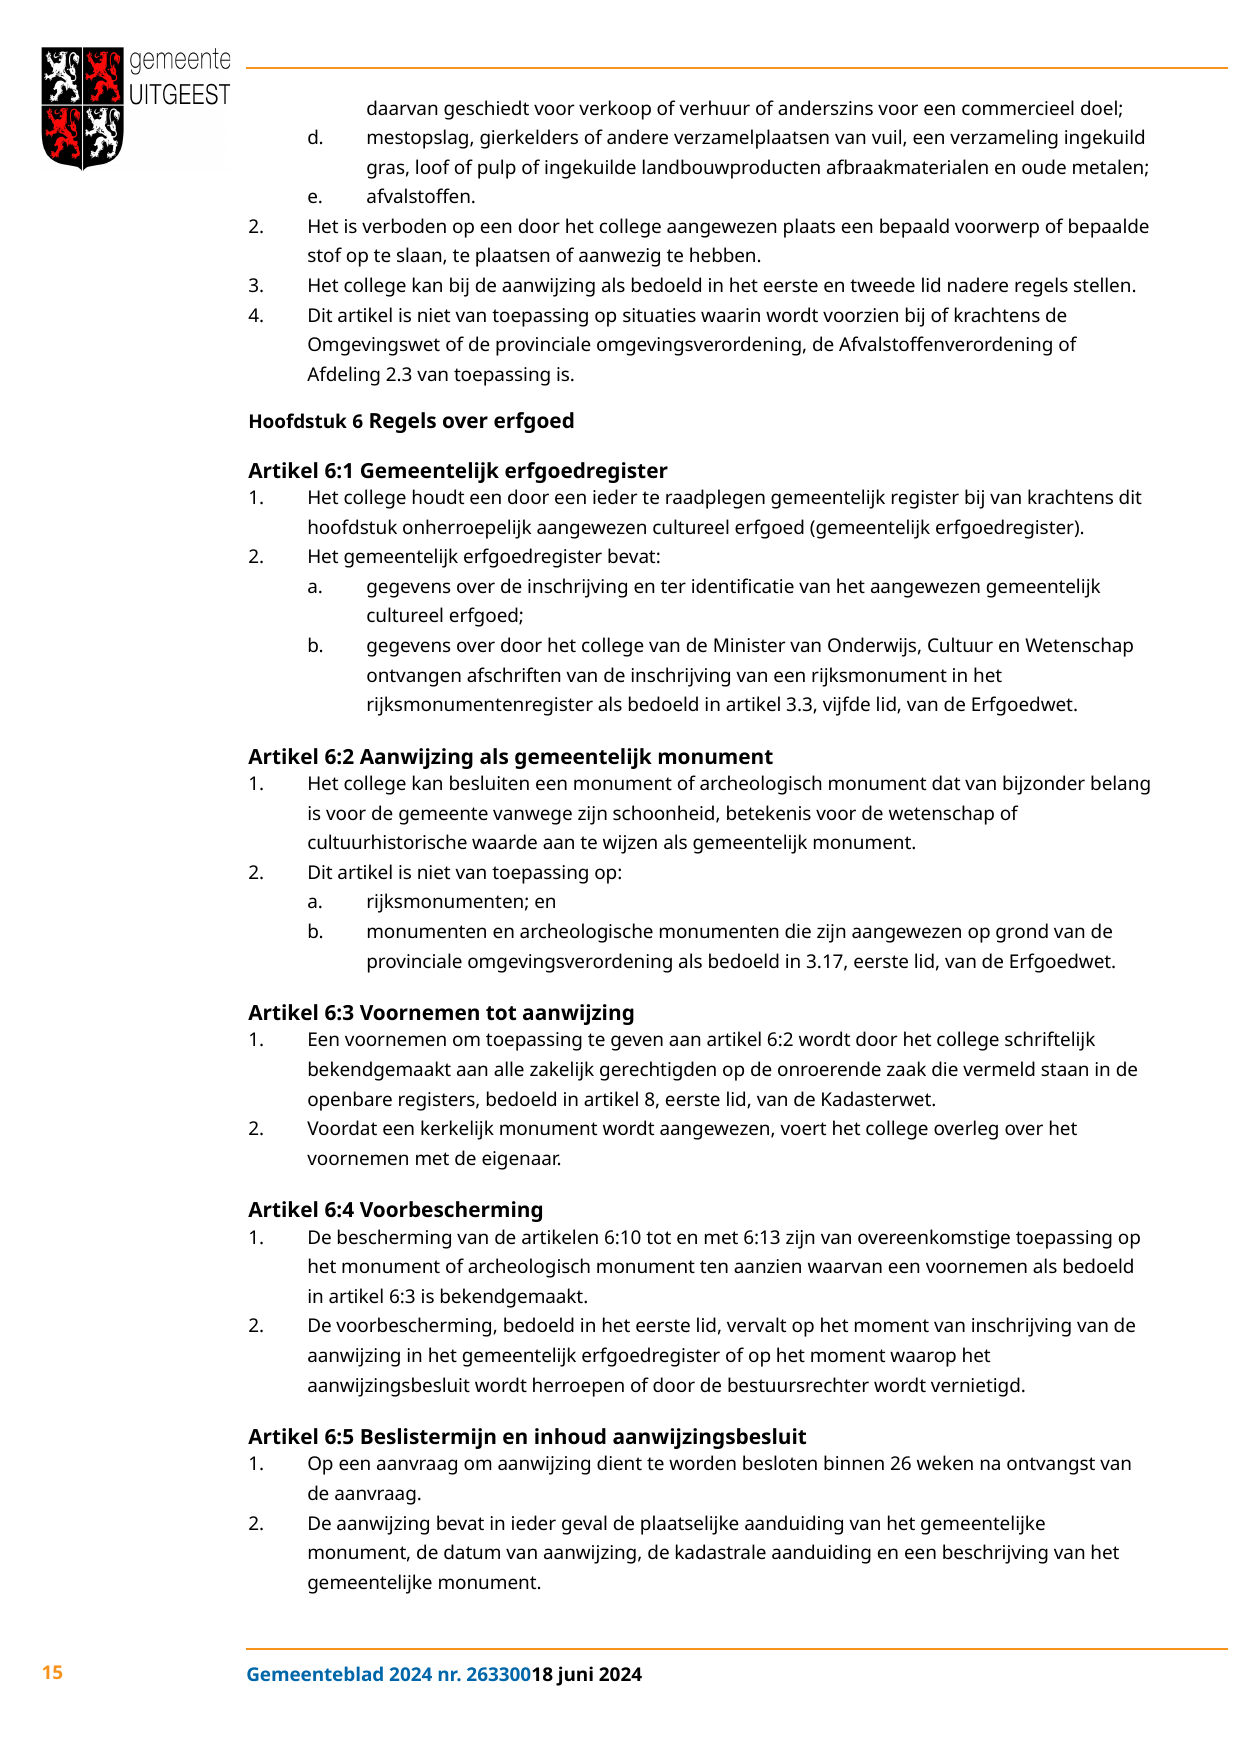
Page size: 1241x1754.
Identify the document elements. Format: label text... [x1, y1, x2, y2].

list Het is verboden op een door het college aangewezen plaats een bepaald voorwerp of bepaalde stof op te slaan, te plaatsen of aanwezig te hebben. [248, 213, 1152, 268]
list afvalstoffen. [307, 183, 1152, 209]
list Het college kan besluiten een monument of archeologisch monument dat van bijzonder belang is voor de gemeente vanwege zijn schoonheid, betekenis voor de wetenschap of cultuurhistorische waarde aan te wijzen als gemeentelijk monument. [248, 770, 1152, 855]
list Dit artikel is niet van toepassing op: [248, 859, 1152, 885]
picture [41, 47, 231, 172]
list De bescherming van de artikelen 6:10 tot en met 6:13 zijn van overeenkomstige toepassing op het monument of archeologisch monument ten aanzien waarvan een voornemen als bedoeld in artikel 6:3 is bekendgemaakt. [248, 1224, 1152, 1309]
list gegevens over de inschrijving en ter identificatie van het aangewezen gemeentelijk cultureel erfgoed; [307, 573, 1152, 628]
text Artikel 6:3 Voornemen tot aanwijzing [248, 998, 1152, 1027]
list gegevens over door het college van de Minister van Onderwijs, Cultuur en Wetenschap ontvangen afschriften van de inschrijving van een rijksmonument in het rijksmonumentenregister als bedoeld in artikel 3.3, vijfde lid, van de Erfgoedwet. [307, 632, 1152, 717]
list Op een aanvraag om aanwijzing dient te worden besloten binnen 26 weken na ontvangst van de aanvraag. [248, 1451, 1152, 1506]
list Voordat een kerkelijk monument wordt aangewezen, voert het college overleg over het voornemen met de eigenaar. [248, 1115, 1152, 1171]
list Het gemeentelijk erfgoedregister bevat: [248, 543, 1152, 569]
text Hoofdstuk 6 Regels over erfgoed [248, 407, 1152, 435]
list monumenten en archeologische monumenten die zijn aangewezen op grond van de provinciale omgevingsverordening als bedoeld in 3.17, eerste lid, van de Erfgoedwet. [307, 918, 1152, 973]
text Artikel 6:2 Aanwijzing als gemeentelijk monument [248, 742, 1152, 770]
text Artikel 6:1 Gemeentelijk erfgoedregister [248, 456, 1152, 484]
text Artikel 6:5 Beslistermijn en inhoud aanwijzingsbesluit [248, 1422, 1152, 1451]
list Een voornemen om toepassing te geven aan artikel 6:2 wordt door het college schriftelijk bekendgemaakt aan alle zakelijk gerechtigden op de onroerende zaak die vermeld staan in de openbare registers, bedoeld in artikel 8, eerste lid, van de Kadasterwet. [248, 1027, 1152, 1112]
list Dit artikel is niet van toepassing op situaties waarin wordt voorzien bij of krachtens de Omgevingswet of de provinciale omgevingsverordening, de Afvalstoffenverordening of Afdeling 2.3 van toepassing is. [248, 302, 1152, 387]
list rijksmonumenten; en [307, 889, 1152, 914]
list mestopslag, gierkelders of andere verzamelplaatsen van vuil, een verzameling ingekuild gras, loof of pulp of ingekuilde landbouwproducten afbraakmaterialen en oude metalen; [307, 124, 1152, 180]
list Het college kan bij de aanwijzing als bedoeld in het eerste en tweede lid nadere regels stellen. [248, 272, 1152, 298]
list De voorbescherming, bedoeld in het eerste lid, vervalt op het moment van inschrijving van de aanwijzing in het gemeentelijk erfgoedregister of op het moment waarop het aanwijzingsbesluit wordt herroepen of door de bestuursrechter wordt vernietigd. [248, 1313, 1152, 1397]
list De aanwijzing bevat in ieder geval de plaatselijke aanduiding van het gemeentelijke monument, de datum van aanwijzing, de kadastrale aanduiding en een beschrijving van het gemeentelijke monument. [248, 1510, 1152, 1595]
list Het college houdt een door een ieder te raadplegen gemeentelijk register bij van krachtens dit hoofdstuk onherroepelijk aangewezen cultureel erfgoed (gemeentelijk erfgoedregister). [248, 484, 1152, 540]
list daarvan geschiedt voor verkoop of verhuur of anderszins voor een commercieel doel; [307, 95, 1152, 121]
text Artikel 6:4 Voorbescherming [248, 1195, 1152, 1224]
